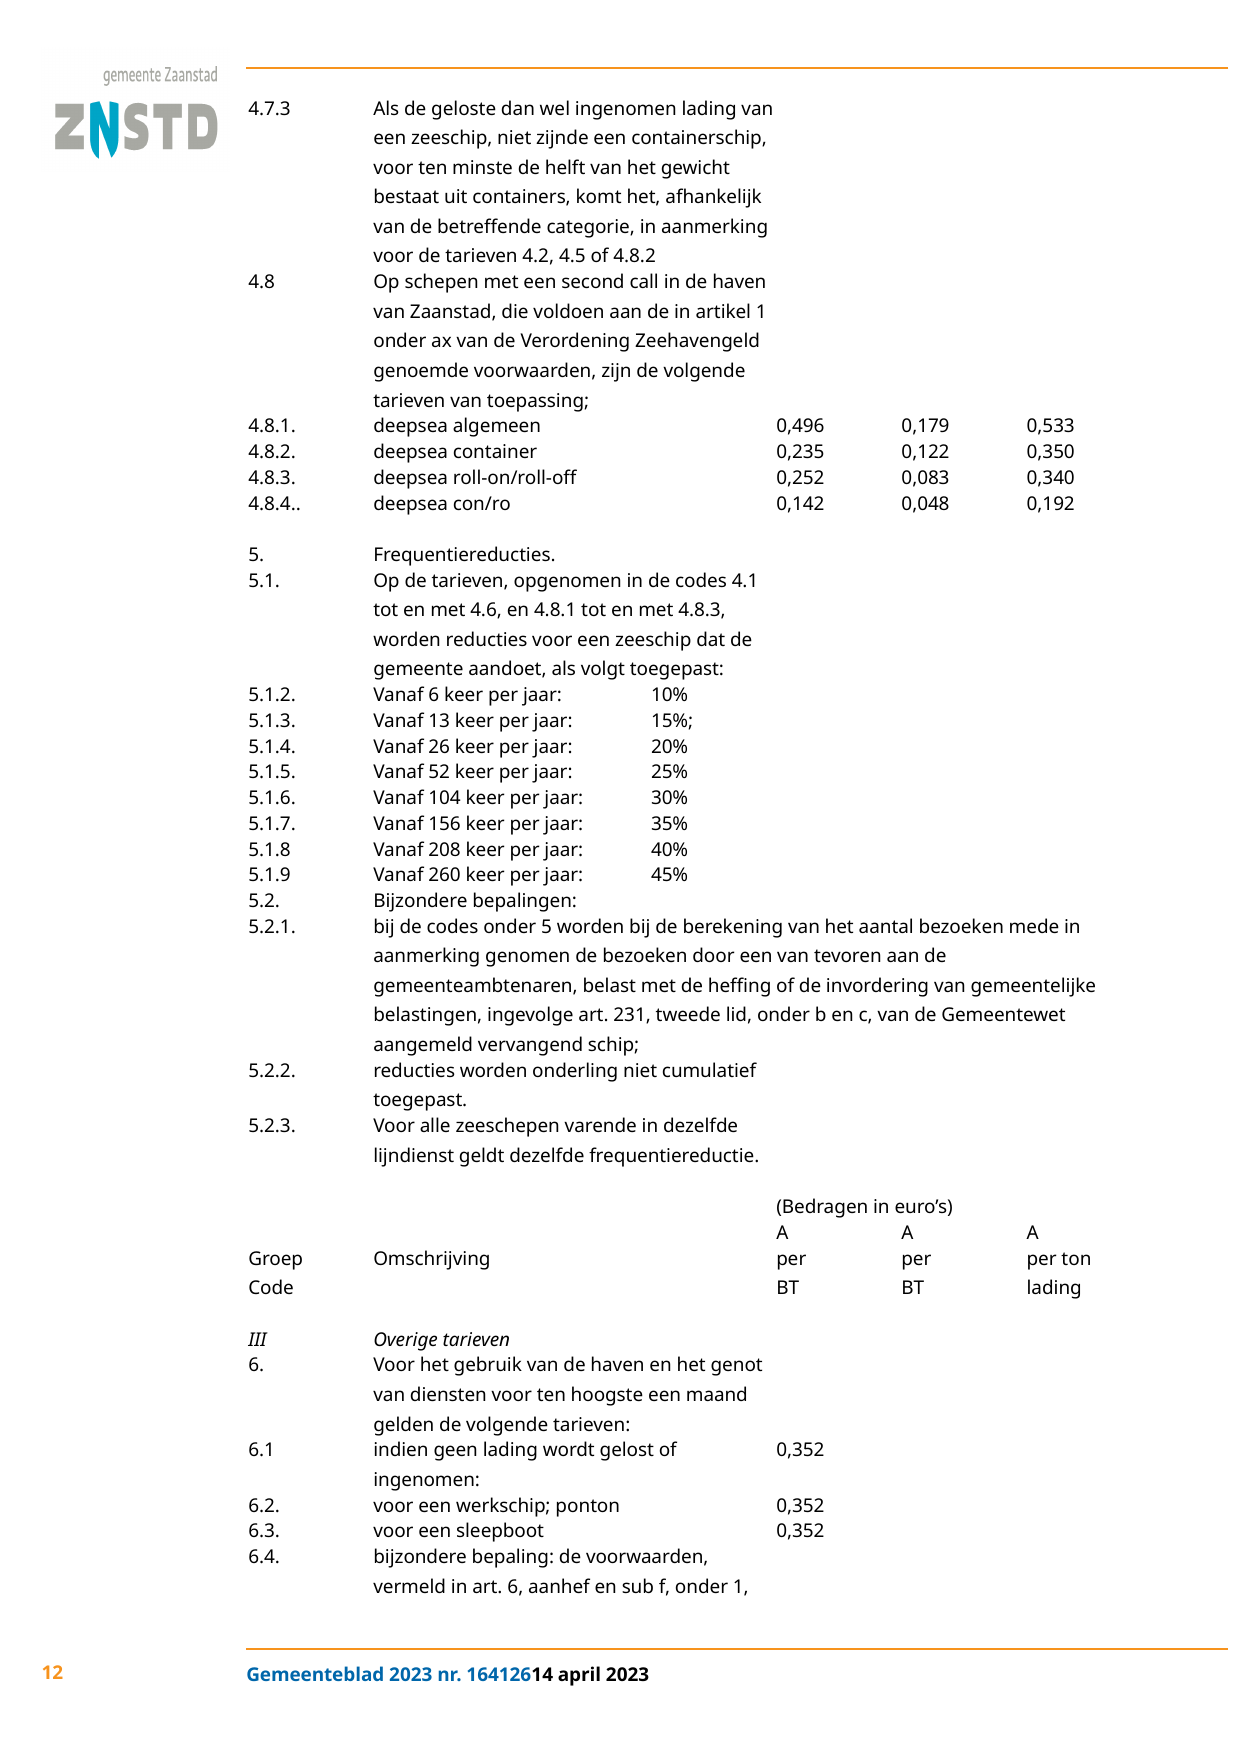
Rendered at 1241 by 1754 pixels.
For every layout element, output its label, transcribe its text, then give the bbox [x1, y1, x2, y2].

table_cell [1026, 1326, 1152, 1352]
table_cell A [776, 1219, 901, 1245]
table_cell 0,235 [776, 438, 901, 464]
table_cell 6.4. [248, 1543, 373, 1598]
table_cell 0,252 [776, 464, 901, 490]
table_cell 5.1.6. [248, 784, 373, 810]
table_cell indien geen lading wordt gelost of ingenomen: [373, 1436, 776, 1492]
table_cell 15%; [651, 707, 776, 733]
table_cell Als de geloste dan wel ingenomen lading van een zeeschip, niet zijnde een containerschip, voor ten minste de helft van het gewicht bestaat uit containers, komt het, afhankelijk van de betreffende categorie, in aanmerking voor de tarieven 4.2, 4.5 of 4.8.2 [373, 95, 776, 268]
table_cell 4.8 [248, 269, 373, 412]
table_cell 5.1.2. [248, 681, 373, 707]
table_cell 35% [651, 810, 776, 836]
table_cell 4.7.3 [248, 95, 373, 268]
table_cell [901, 810, 1026, 836]
table_cell 6.1 [248, 1436, 373, 1492]
table_cell [901, 269, 1026, 412]
table_cell reducties worden onderling niet cumulatief toegepast. [373, 1057, 776, 1112]
table_cell [1026, 681, 1152, 707]
table_cell [776, 515, 901, 541]
table_cell [901, 1057, 1026, 1112]
table_cell A [1026, 1219, 1152, 1245]
table_cell Vanaf 260 keer per jaar: [373, 861, 651, 887]
table_cell 0,179 [901, 413, 1026, 438]
table_cell [901, 1352, 1026, 1436]
table_cell [1026, 887, 1152, 913]
table_cell 6. [248, 1352, 373, 1436]
table_cell Bijzondere bepalingen: [373, 887, 776, 913]
table_cell 0,496 [776, 413, 901, 438]
table_cell [1026, 836, 1152, 861]
table_cell [901, 759, 1026, 784]
table_cell [1026, 733, 1152, 758]
table_cell Vanaf 156 keer per jaar: [373, 810, 651, 836]
table_cell [776, 681, 901, 707]
table_cell [1026, 759, 1152, 784]
table_cell [776, 784, 901, 810]
table_cell [901, 836, 1026, 861]
table_cell [1026, 515, 1152, 541]
table_cell [1026, 1492, 1152, 1517]
table_cell 6.2. [248, 1492, 373, 1517]
table_cell 0,048 [901, 490, 1026, 515]
table_cell [776, 836, 901, 861]
table_cell 5.1. [248, 567, 373, 681]
table_cell Vanaf 52 keer per jaar: [373, 759, 651, 784]
table_cell [776, 887, 901, 913]
table_cell Op schepen met een second call in de haven van Zaanstad, die voldoen aan de in artikel 1 onder ax van de Verordening Zeehavengeld genoemde voorwaarden, zijn de volgende tarieven van toepassing; [373, 269, 776, 412]
table_cell [1026, 784, 1152, 810]
table_cell [901, 784, 1026, 810]
table_cell (Bedragen in euro’s) [776, 1193, 1152, 1219]
table_cell 4.8.3. [248, 464, 373, 490]
table_cell [776, 269, 901, 412]
table_cell bijzondere bepaling: de voorwaarden, vermeld in art. 6, aanhef en sub f, onder 1, [373, 1543, 776, 1598]
table_cell deepsea container [373, 438, 776, 464]
table_cell 45% [651, 861, 776, 887]
table_cell Vanaf 26 keer per jaar: [373, 733, 651, 758]
table_cell per ton lading [1026, 1245, 1152, 1300]
table_cell 5.1.7. [248, 810, 373, 836]
table_cell [776, 810, 901, 836]
table_cell 6.3. [248, 1518, 373, 1543]
table_cell [1026, 269, 1152, 412]
table_cell Voor het gebruik van de haven en het genot van diensten voor ten hoogste een maand gelden de volgende tarieven: [373, 1352, 776, 1436]
table_cell [776, 1543, 901, 1598]
table_cell [901, 1326, 1026, 1352]
table_cell 0,352 [776, 1518, 901, 1543]
table_cell 4.8.1. [248, 413, 373, 438]
table_cell 10% [651, 681, 776, 707]
table_cell 5. [248, 541, 373, 567]
table_cell [776, 1326, 901, 1352]
table_cell [901, 95, 1026, 268]
table_cell [776, 1352, 901, 1436]
table_cell [1026, 810, 1152, 836]
table_cell [248, 1300, 1152, 1326]
table_cell [1026, 707, 1152, 733]
table_cell [776, 1112, 901, 1168]
table_cell [901, 1492, 1026, 1517]
table_cell [1026, 95, 1152, 268]
table_cell 0,142 [776, 490, 901, 515]
table_cell 0,192 [1026, 490, 1152, 515]
table_cell 30% [651, 784, 776, 810]
table_cell [776, 759, 901, 784]
picture [41, 47, 231, 172]
table_cell [1026, 1518, 1152, 1543]
table_cell [1026, 541, 1152, 567]
table_cell A [901, 1219, 1026, 1245]
table_cell [776, 861, 901, 887]
table_cell [248, 1219, 373, 1245]
table_cell 25% [651, 759, 776, 784]
table_cell 40% [651, 836, 776, 861]
table_cell per BT [776, 1245, 901, 1300]
table_cell [901, 1543, 1026, 1598]
table_cell 4.8.2. [248, 438, 373, 464]
table_cell 4.8.4.. [248, 490, 373, 515]
table_cell [901, 567, 1026, 681]
table_cell [776, 1057, 901, 1112]
table_cell bij de codes onder 5 worden bij de berekening van het aantal bezoeken mede in aanmerking genomen de bezoeken door een van tevoren aan de gemeenteambtenaren, belast met de heffing of de invordering van gemeentelijke belastingen, ingevolge art. 231, tweede lid, onder b en c, van de Gemeentewet aangemeld vervangend schip; [373, 913, 1152, 1057]
table_cell 5.2.1. [248, 913, 373, 1057]
table_cell [901, 733, 1026, 758]
table_cell Op de tarieven, opgenomen in de codes 4.1 tot en met 4.6, en 4.8.1 tot en met 4.8.3, worden reducties voor een zeeschip dat de gemeente aandoet, als volgt toegepast: [373, 567, 776, 681]
table_cell 0,340 [1026, 464, 1152, 490]
table_cell 20% [651, 733, 776, 758]
table_cell 0,533 [1026, 413, 1152, 438]
table_cell 5.1.9 [248, 861, 373, 887]
table_cell [901, 1112, 1026, 1168]
table_cell Vanaf 6 keer per jaar: [373, 681, 651, 707]
table_cell Overige tarieven [373, 1326, 776, 1352]
table_cell voor een sleepboot [373, 1518, 776, 1543]
table_cell Frequentiereducties. [373, 541, 776, 567]
table_cell [901, 861, 1026, 887]
table_cell Groep Code [248, 1245, 373, 1300]
table_cell Vanaf 13 keer per jaar: [373, 707, 651, 733]
table_cell [901, 707, 1026, 733]
table_cell [1026, 861, 1152, 887]
table_cell [901, 1518, 1026, 1543]
table_cell deepsea algemeen [373, 413, 776, 438]
table_cell [776, 95, 901, 268]
table_cell [373, 1193, 776, 1219]
table_cell 5.1.4. [248, 733, 373, 758]
table_cell [1026, 1436, 1152, 1492]
table_cell [1026, 1352, 1152, 1436]
table_cell [1026, 567, 1152, 681]
table_cell per BT [901, 1245, 1026, 1300]
table_cell [901, 681, 1026, 707]
table_cell deepsea roll-on/roll-off [373, 464, 776, 490]
table_cell [373, 1219, 776, 1245]
table_cell 0,352 [776, 1436, 901, 1492]
table_cell [776, 733, 901, 758]
table_cell 5.2. [248, 887, 373, 913]
table_cell [373, 515, 776, 541]
table_cell [901, 887, 1026, 913]
table_cell voor een werkschip; ponton [373, 1492, 776, 1517]
table_cell [248, 1168, 1152, 1193]
table_cell [1026, 1057, 1152, 1112]
table_cell Voor alle zeeschepen varende in dezelfde lijndienst geldt dezelfde frequentiereductie. [373, 1112, 776, 1168]
table_cell [248, 515, 373, 541]
table_cell 5.2.3. [248, 1112, 373, 1168]
table_cell 5.1.8 [248, 836, 373, 861]
table_cell Vanaf 104 keer per jaar: [373, 784, 651, 810]
table_cell [776, 567, 901, 681]
table_cell 5.2.2. [248, 1057, 373, 1112]
table_cell [248, 1193, 373, 1219]
table_cell III [248, 1326, 373, 1352]
table_cell 0,352 [776, 1492, 901, 1517]
table_cell 0,122 [901, 438, 1026, 464]
table_cell 0,350 [1026, 438, 1152, 464]
table_cell [776, 707, 901, 733]
table_cell [1026, 1112, 1152, 1168]
table_cell [901, 541, 1026, 567]
table_cell [901, 515, 1026, 541]
table_cell 5.1.3. [248, 707, 373, 733]
table_cell 0,083 [901, 464, 1026, 490]
table_cell [1026, 1543, 1152, 1598]
table_cell [901, 1436, 1026, 1492]
table_cell deepsea con/ro [373, 490, 776, 515]
table_cell Omschrijving [373, 1245, 776, 1300]
table_cell 5.1.5. [248, 759, 373, 784]
table_cell Vanaf 208 keer per jaar: [373, 836, 651, 861]
table_cell [776, 541, 901, 567]
